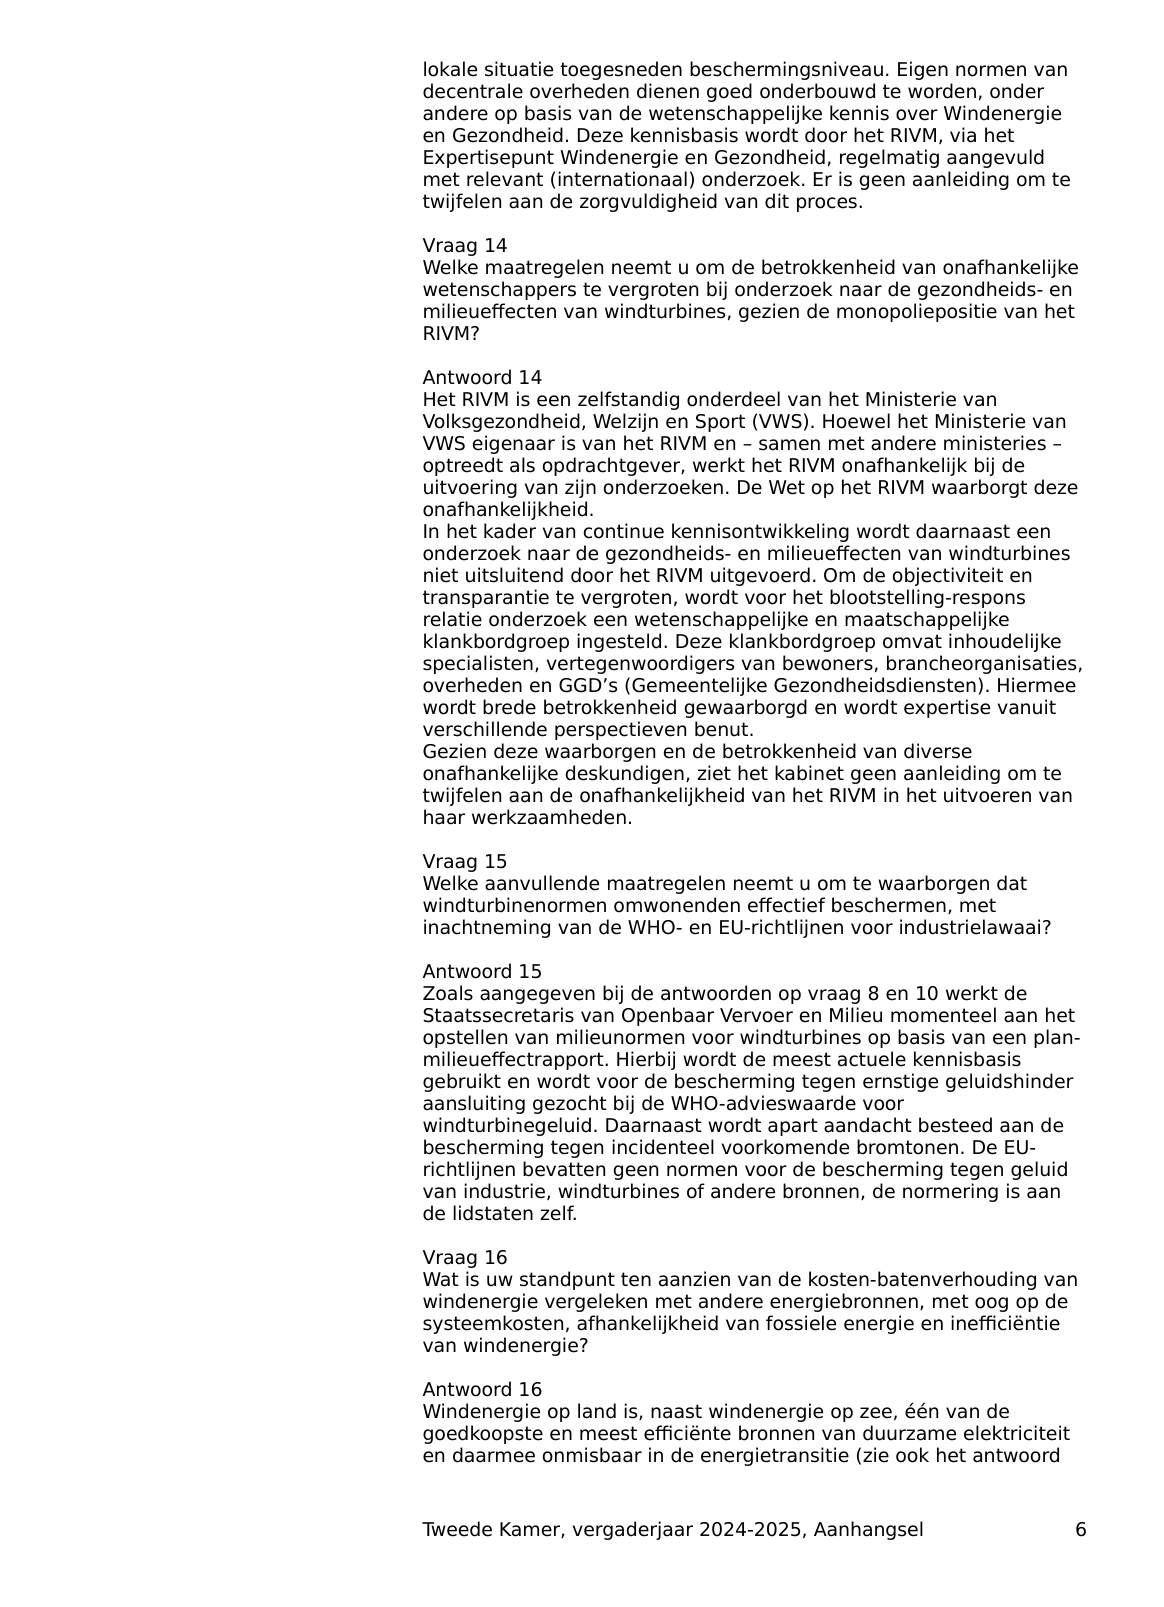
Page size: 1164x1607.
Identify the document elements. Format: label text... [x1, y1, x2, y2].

text Welke aanvullende maatregelen neemt u om te waarborgen dat windturbinenormen omwonenden effectief beschermen, met inachtneming van de WHO- en EU-richtlijnen voor industrielawaai? [422, 873, 1087, 939]
text Antwoord 15 [422, 961, 1087, 983]
text Vraag 15 [422, 851, 1087, 873]
text Zoals aangegeven bij de antwoorden op vraag 8 en 10 werkt de Staatssecretaris van Openbaar Vervoer en Milieu momenteel aan het opstellen van milieunormen voor windturbines op basis van een plan-milieueffectrapport. Hierbij wordt de meest actuele kennisbasis gebruikt en wordt voor de bescherming tegen ernstige geluidshinder aansluiting gezocht bij de WHO-advieswaarde voor windturbinegeluid. Daarnaast wordt apart aandacht besteed aan de bescherming tegen incidenteel voorkomende bromtonen. De EU-richtlijnen bevatten geen normen voor de bescherming tegen geluid van industrie, windturbines of andere bronnen, de normering is aan de lidstaten zelf. [422, 983, 1087, 1225]
text Wat is uw standpunt ten aanzien van de kosten-batenverhouding van windenergie vergeleken met andere energiebronnen, met oog op de systeemkosten, afhankelijkheid van fossiele energie en inefficiëntie van windenergie? [422, 1269, 1087, 1357]
text Vraag 16 [422, 1247, 1087, 1269]
text In het kader van continue kennisontwikkeling wordt daarnaast een onderzoek naar de gezondheids- en milieueffecten van windturbines niet uitsluitend door het RIVM uitgevoerd. Om de objectiviteit en transparantie te vergroten, wordt voor het blootstelling-respons relatie onderzoek een wetenschappelijke en maatschappelijke klankbordgroep ingesteld. Deze klankbordgroep omvat inhoudelijke specialisten, vertegenwoordigers van bewoners, brancheorganisaties, overheden en GGD’s (Gemeentelijke Gezondheidsdiensten). Hiermee wordt brede betrokkenheid gewaarborgd en wordt expertise vanuit verschillende perspectieven benut. [422, 521, 1087, 741]
text Antwoord 14 [422, 367, 1087, 389]
text lokale situatie toegesneden beschermingsniveau. Eigen normen van decentrale overheden dienen goed onderbouwd te worden, onder andere op basis van de wetenschappelijke kennis over Windenergie en Gezondheid. Deze kennisbasis wordt door het RIVM, via het Expertisepunt Windenergie en Gezondheid, regelmatig aangevuld met relevant (internationaal) onderzoek. Er is geen aanleiding om te twijfelen aan de zorgvuldigheid van dit proces. [422, 59, 1087, 213]
text Het RIVM is een zelfstandig onderdeel van het Ministerie van Volksgezondheid, Welzijn en Sport (VWS). Hoewel het Ministerie van VWS eigenaar is van het RIVM en – samen met andere ministeries – optreedt als opdrachtgever, werkt het RIVM onafhankelijk bij de uitvoering van zijn onderzoeken. De Wet op het RIVM waarborgt deze onafhankelijkheid. [422, 389, 1087, 521]
text Vraag 14 [422, 235, 1087, 257]
text Gezien deze waarborgen en de betrokkenheid van diverse onafhankelijke deskundigen, ziet het kabinet geen aanleiding om te twijfelen aan de onafhankelijkheid van het RIVM in het uitvoeren van haar werkzaamheden. [422, 741, 1087, 829]
text Windenergie op land is, naast windenergie op zee, één van de goedkoopste en meest efficiënte bronnen van duurzame elektriciteit en daarmee onmisbaar in de energietransitie (zie ook het antwoord [422, 1401, 1087, 1467]
text Antwoord 16 [422, 1379, 1087, 1401]
text Welke maatregelen neemt u om de betrokkenheid van onafhankelijke wetenschappers te vergroten bij onderzoek naar de gezondheids- en milieueffecten van windturbines, gezien de monopoliepositie van het RIVM? [422, 257, 1087, 345]
